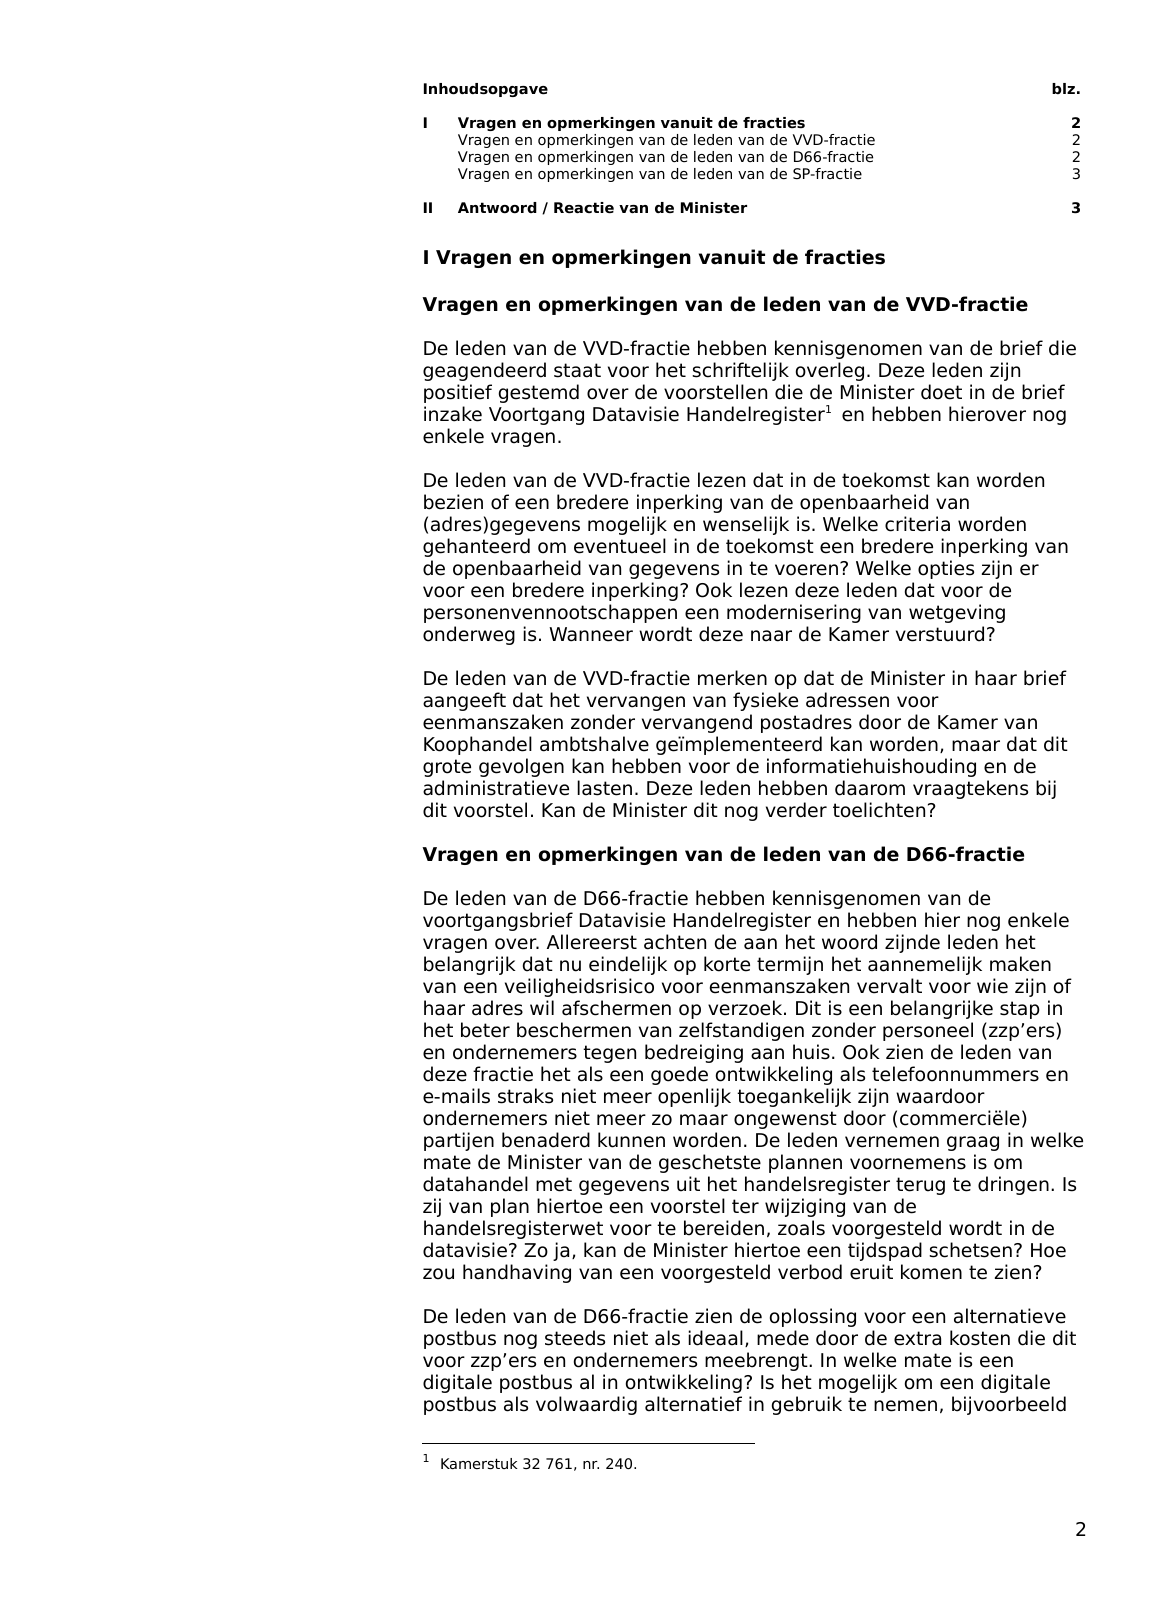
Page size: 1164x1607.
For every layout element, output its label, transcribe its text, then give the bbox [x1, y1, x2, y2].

subtitle Vragen en opmerkingen van de leden van de VVD-fractie [422, 294, 1087, 316]
table_cell Antwoord / Reactie van de Minister [452, 200, 1028, 217]
text De leden van de D66-fractie hebben kennisgenomen van de voortgangsbrief Datavisie Handelregister en hebben hier nog enkele vragen over. Allereerst achten de aan het woord zijnde leden het belangrijk dat nu eindelijk op korte termijn het aannemelijk maken van een veiligheidsrisico voor eenmanszaken vervalt voor wie zijn of haar adres wil afschermen op verzoek. Dit is een belangrijke stap in het beter beschermen van zelfstandigen zonder personeel (zzp’ers) en ondernemers tegen bedreiging aan huis. Ook zien de leden van deze fractie het als een goede ontwikkeling als telefoonnummers en e-mails straks niet meer openlijk toegankelijk zijn waardoor ondernemers niet meer zo maar ongewenst door (commerciële) partijen benaderd kunnen worden. De leden vernemen graag in welke mate de Minister van de geschetste plannen voornemens is om datahandel met gegevens uit het handelsregister terug te dringen. Is zij van plan hiertoe een voorstel ter wijziging van de handelsregisterwet voor te bereiden, zoals voorgesteld wordt in de datavisie? Zo ja, kan de Minister hiertoe een tijdspad schetsen? Hoe zou handhaving van een voorgesteld verbod eruit komen te zien? [422, 888, 1087, 1284]
table_cell 3 [1028, 200, 1087, 217]
table_cell [422, 98, 452, 115]
table_cell 3 [1028, 166, 1087, 183]
table_cell II [422, 200, 452, 217]
table_cell 2 [1028, 115, 1087, 132]
table_cell 2 [1028, 149, 1087, 166]
table_cell [422, 166, 452, 183]
table_cell 2 [1028, 132, 1087, 149]
table_cell I [422, 115, 452, 132]
subtitle Vragen en opmerkingen van de leden van de D66-fractie [422, 844, 1087, 866]
text De leden van de VVD-fractie lezen dat in de toekomst kan worden bezien of een bredere inperking van de openbaarheid van (adres)gegevens mogelijk en wenselijk is. Welke criteria worden gehanteerd om eventueel in de toekomst een bredere inperking van de openbaarheid van gegevens in te voeren? Welke opties zijn er voor een bredere inperking? Ook lezen deze leden dat voor de personenvennootschappen een modernisering van wetgeving onderweg is. Wanneer wordt deze naar de Kamer verstuurd? [422, 470, 1087, 646]
text De leden van de VVD-fractie hebben kennisgenomen van de brief die geagendeerd staat voor het schriftelijk overleg. Deze leden zijn positief gestemd over de voorstellen die de Minister doet in de brief inzake Voortgang Datavisie Handelregister en hebben hierover nog enkele vragen. [422, 338, 1087, 448]
table_cell Vragen en opmerkingen van de leden van de D66-fractie [452, 149, 1028, 166]
table_cell Vragen en opmerkingen vanuit de fracties [452, 115, 1028, 132]
table_cell [422, 132, 452, 149]
table_cell [422, 183, 452, 200]
text Kamerstuk 32 761, nr. 240. [422, 1452, 1087, 1474]
table_cell Vragen en opmerkingen van de leden van de VVD-fractie [452, 132, 1028, 149]
table_header blz. [1028, 81, 1087, 98]
table_cell [452, 183, 1028, 200]
table_cell [1028, 98, 1087, 115]
text De leden van de VVD-fractie merken op dat de Minister in haar brief aangeeft dat het vervangen van fysieke adressen voor eenmanszaken zonder vervangend postadres door de Kamer van Koophandel ambtshalve geïmplementeerd kan worden, maar dat dit grote gevolgen kan hebben voor de informatiehuishouding en de administratieve lasten. Deze leden hebben daarom vraagtekens bij dit voorstel. Kan de Minister dit nog verder toelichten? [422, 668, 1087, 822]
table_header Inhoudsopgave [422, 81, 1028, 98]
table_cell Vragen en opmerkingen van de leden van de SP-fractie [452, 166, 1028, 183]
subtitle I Vragen en opmerkingen vanuit de fracties [422, 247, 1087, 269]
table_cell [452, 98, 1028, 115]
table_cell [1028, 183, 1087, 200]
table_cell [422, 149, 452, 166]
text De leden van de D66-fractie zien de oplossing voor een alternatieve postbus nog steeds niet als ideaal, mede door de extra kosten die dit voor zzp’ers en ondernemers meebrengt. In welke mate is een digitale postbus al in ontwikkeling? Is het mogelijk om een digitale postbus als volwaardig alternatief in gebruik te nemen, bijvoorbeeld [422, 1306, 1087, 1416]
